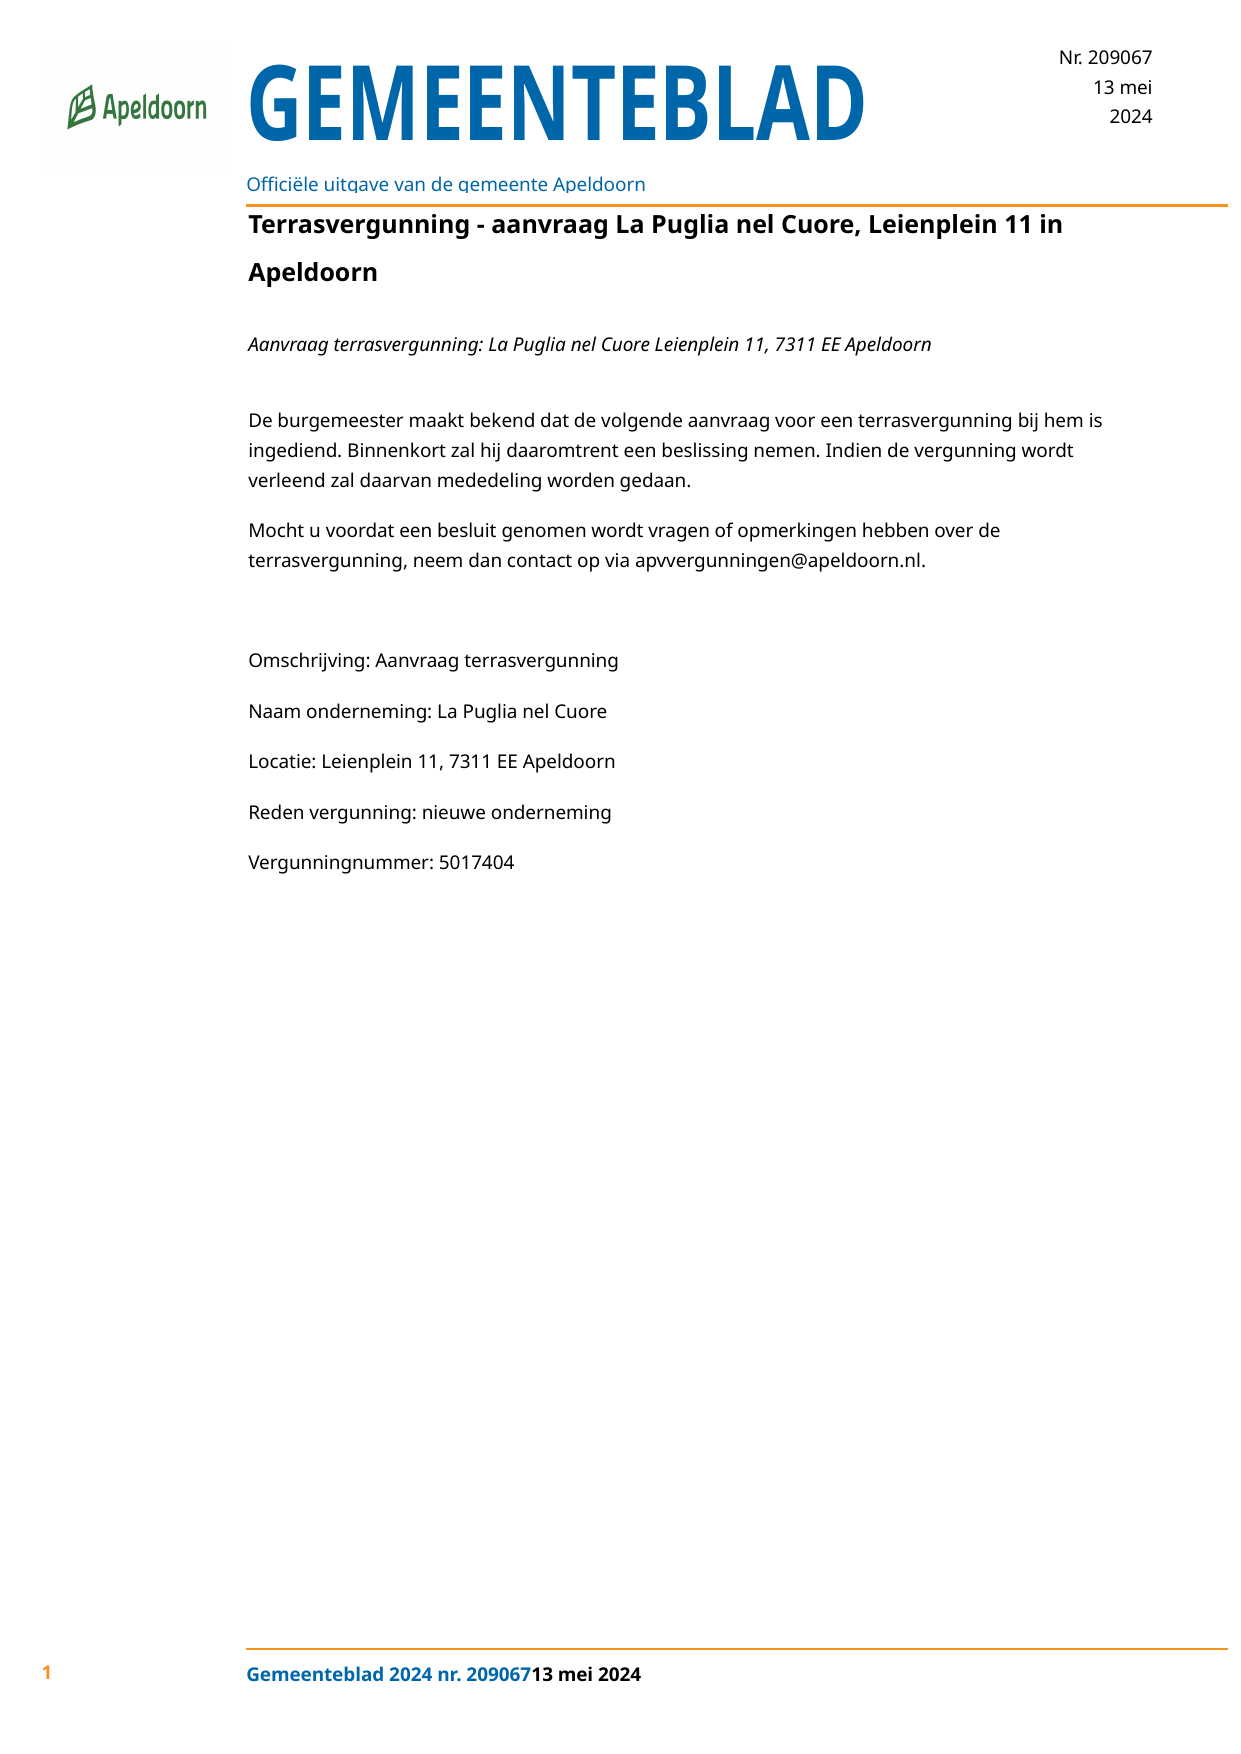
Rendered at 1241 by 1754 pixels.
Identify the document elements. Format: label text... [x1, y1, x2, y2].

text Mocht u voordat een besluit genomen wordt vragen of opmerkingen hebben over de terrasvergunning, neem dan contact op via apvvergunningen@apeldoorn.nl. [248, 517, 1152, 572]
text Naam onderneming: La Puglia nel Cuore [248, 698, 1152, 724]
text Reden vergunning: nieuwe onderneming [248, 799, 1152, 824]
text Omschrijving: Aanvraag terrasvergunning [248, 648, 1152, 673]
text Aanvraag terrasvergunning: La Puglia nel Cuore Leienplein 11, 7311 EE Apeldoorn [248, 331, 1152, 357]
text Vergunningnummer: 5017404 [248, 849, 1152, 875]
picture [41, 47, 231, 172]
text De burgemeester maakt bekend dat de volgende aanvraag voor een terrasvergunning bij hem is ingediend. Binnenkort zal hij daaromtrent een beslissing nemen. Indien de vergunning wordt verleend zal daarvan mededeling worden gedaan. [248, 408, 1152, 492]
text Locatie: Leienplein 11, 7311 EE Apeldoorn [248, 748, 1152, 774]
text Terrasvergunning - aanvraag La Puglia nel Cuore, Leienplein 11 in Apeldoorn [248, 207, 1152, 288]
